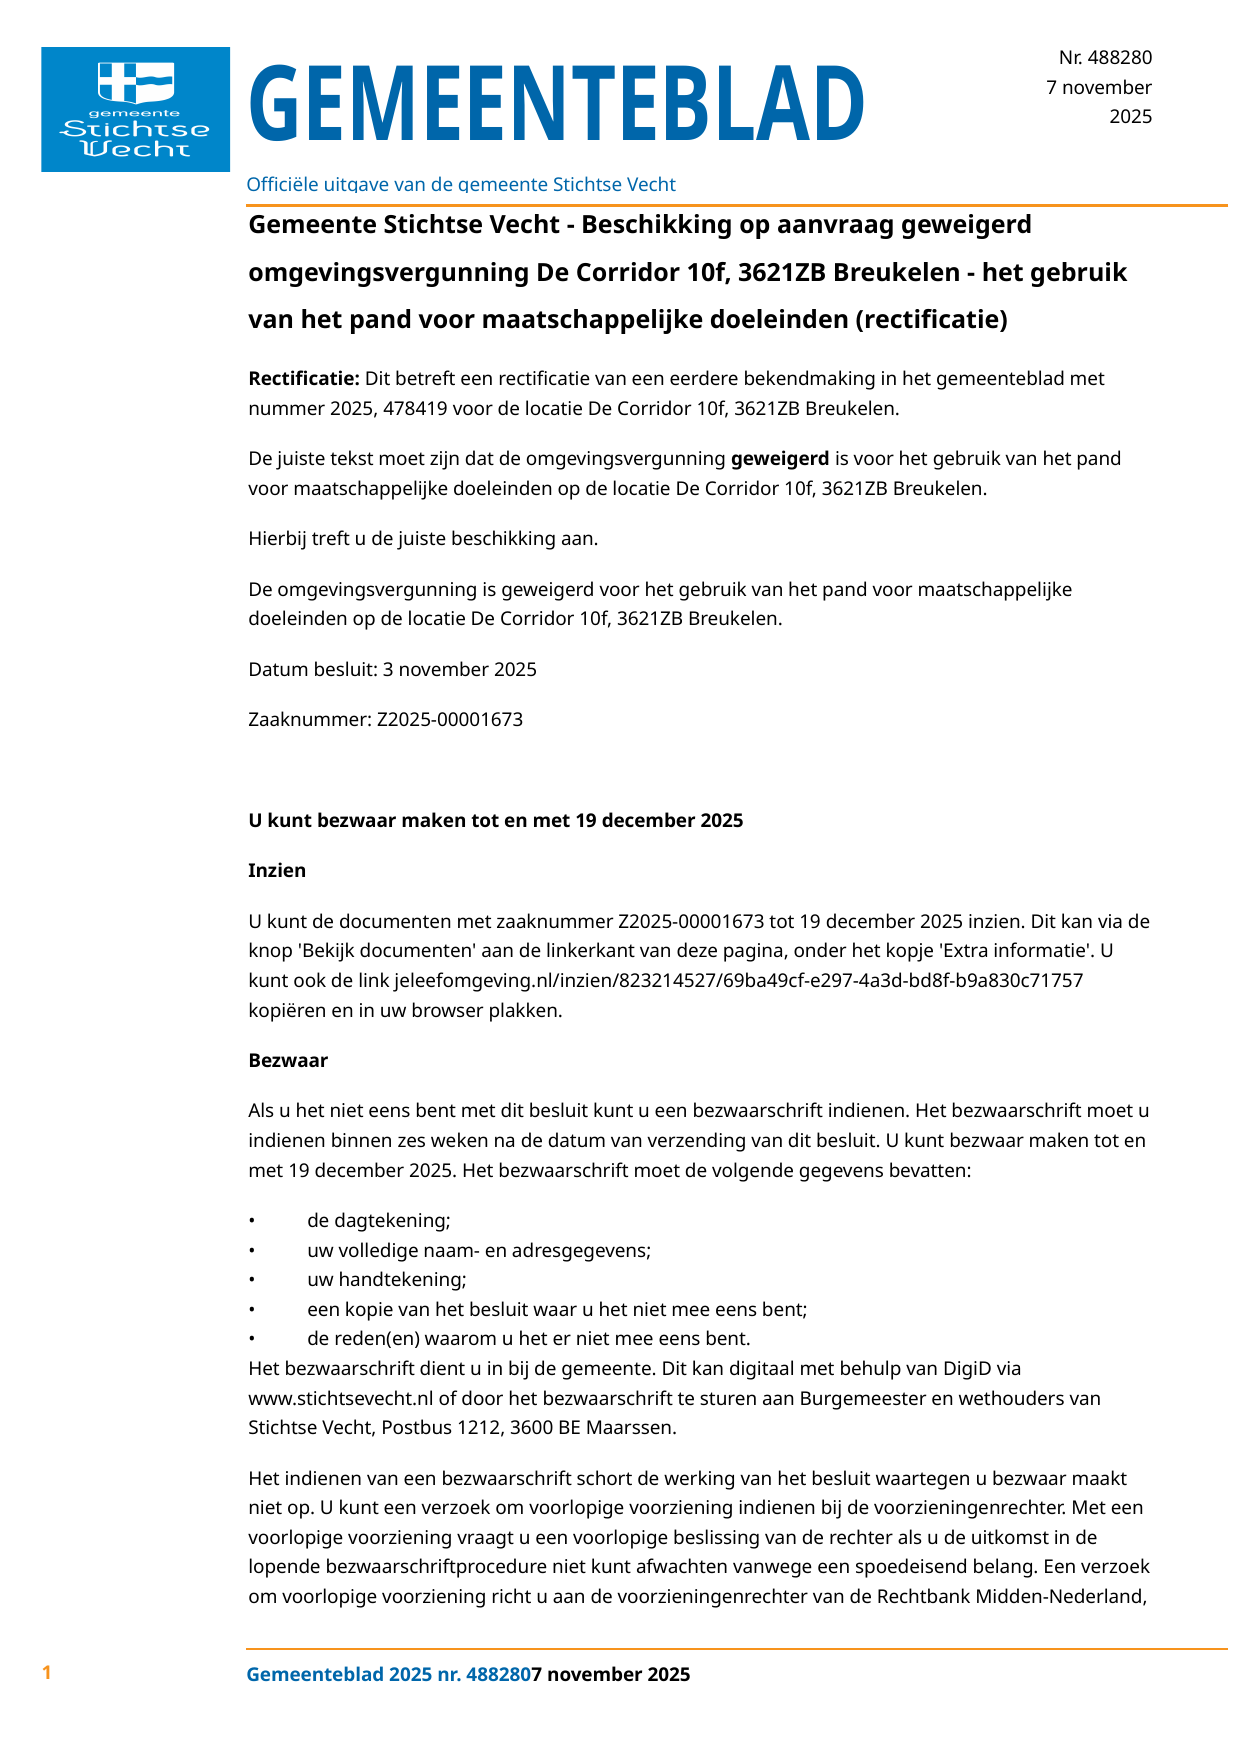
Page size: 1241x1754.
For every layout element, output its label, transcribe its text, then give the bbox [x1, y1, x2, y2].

text U kunt de documenten met zaaknummer Z2025-00001673 tot 19 december 2025 inzien. Dit kan via de knop 'Bekijk documenten' aan de linkerkant van deze pagina, onder het kopje 'Extra informatie'. U kunt ook de link jeleefomgeving.nl/inzien/823214527/69ba49cf-e297-4a3d-bd8f-b9a830c71757 kopiëren en in uw browser plakken. [248, 908, 1152, 1022]
text De juiste tekst moet zijn dat de omgevingsvergunning geweigerd is voor het gebruik van het pand voor maatschappelijke doeleinden op de locatie De Corridor 10f, 3621ZB Breukelen. [248, 446, 1152, 501]
text Inzien [248, 858, 1152, 883]
list uw volledige naam- en adresgegevens; [248, 1237, 1152, 1262]
text Zaaknummer: Z2025-00001673 [248, 706, 1152, 732]
text Als u het niet eens bent met dit besluit kunt u een bezwaarschrift indienen. Het bezwaarschrift moet u indienen binnen zes weken na de datum van verzending van dit besluit. U kunt bezwaar maken tot en met 19 december 2025. Het bezwaarschrift moet de volgende gegevens bevatten: [248, 1098, 1152, 1182]
text Bezwaar [248, 1047, 1152, 1073]
text Het bezwaarschrift dient u in bij de gemeente. Dit kan digitaal met behulp van DigiD via www.stichtsevecht.nl of door het bezwaarschrift te sturen aan Burgemeester en wethouders van Stichtse Vecht, Postbus 1212, 3600 BE Maarssen. [248, 1355, 1152, 1440]
text De omgevingsvergunning is geweigerd voor het gebruik van het pand voor maatschappelijke doeleinden op de locatie De Corridor 10f, 3621ZB Breukelen. [248, 576, 1152, 631]
list de reden(en) waarom u het er niet mee eens bent. [248, 1326, 1152, 1351]
text U kunt bezwaar maken tot en met 19 december 2025 [248, 807, 1152, 833]
picture [137, 63, 174, 103]
text Datum besluit: 3 november 2025 [248, 656, 1152, 682]
list uw handtekening; [248, 1266, 1152, 1292]
text Gemeente Stichtse Vecht - Beschikking op aanvraag geweigerd omgevingsvergunning De Corridor 10f, 3621ZB Breukelen - het gebruik van het pand voor maatschappelijke doeleinden (rectificatie) [248, 207, 1152, 336]
list een kopie van het besluit waar u het niet mee eens bent; [248, 1296, 1152, 1322]
picture [99, 63, 135, 101]
text Rectificatie: Dit betreft een rectificatie van een eerdere bekendmaking in het gemeenteblad met nummer 2025, 478419 voor de locatie De Corridor 10f, 3621ZB Breukelen. [248, 366, 1152, 421]
text Het indienen van een bezwaarschrift schort de werking van het besluit waartegen u bezwaar maakt niet op. U kunt een verzoek om voorlopige voorziening indienen bij de voorzieningenrechter. Met een voorlopige voorziening vraagt u een voorlopige beslissing van de rechter als u de uitkomst in de lopende bezwaarschriftprocedure niet kunt afwachten vanwege een spoedeisend belang. Een verzoek om voorlopige voorziening richt u aan de voorzieningenrechter van de Rechtbank Midden-Nederland, [248, 1465, 1152, 1609]
text Hierbij treft u de juiste beschikking aan. [248, 526, 1152, 551]
list de dagtekening; [248, 1207, 1152, 1233]
